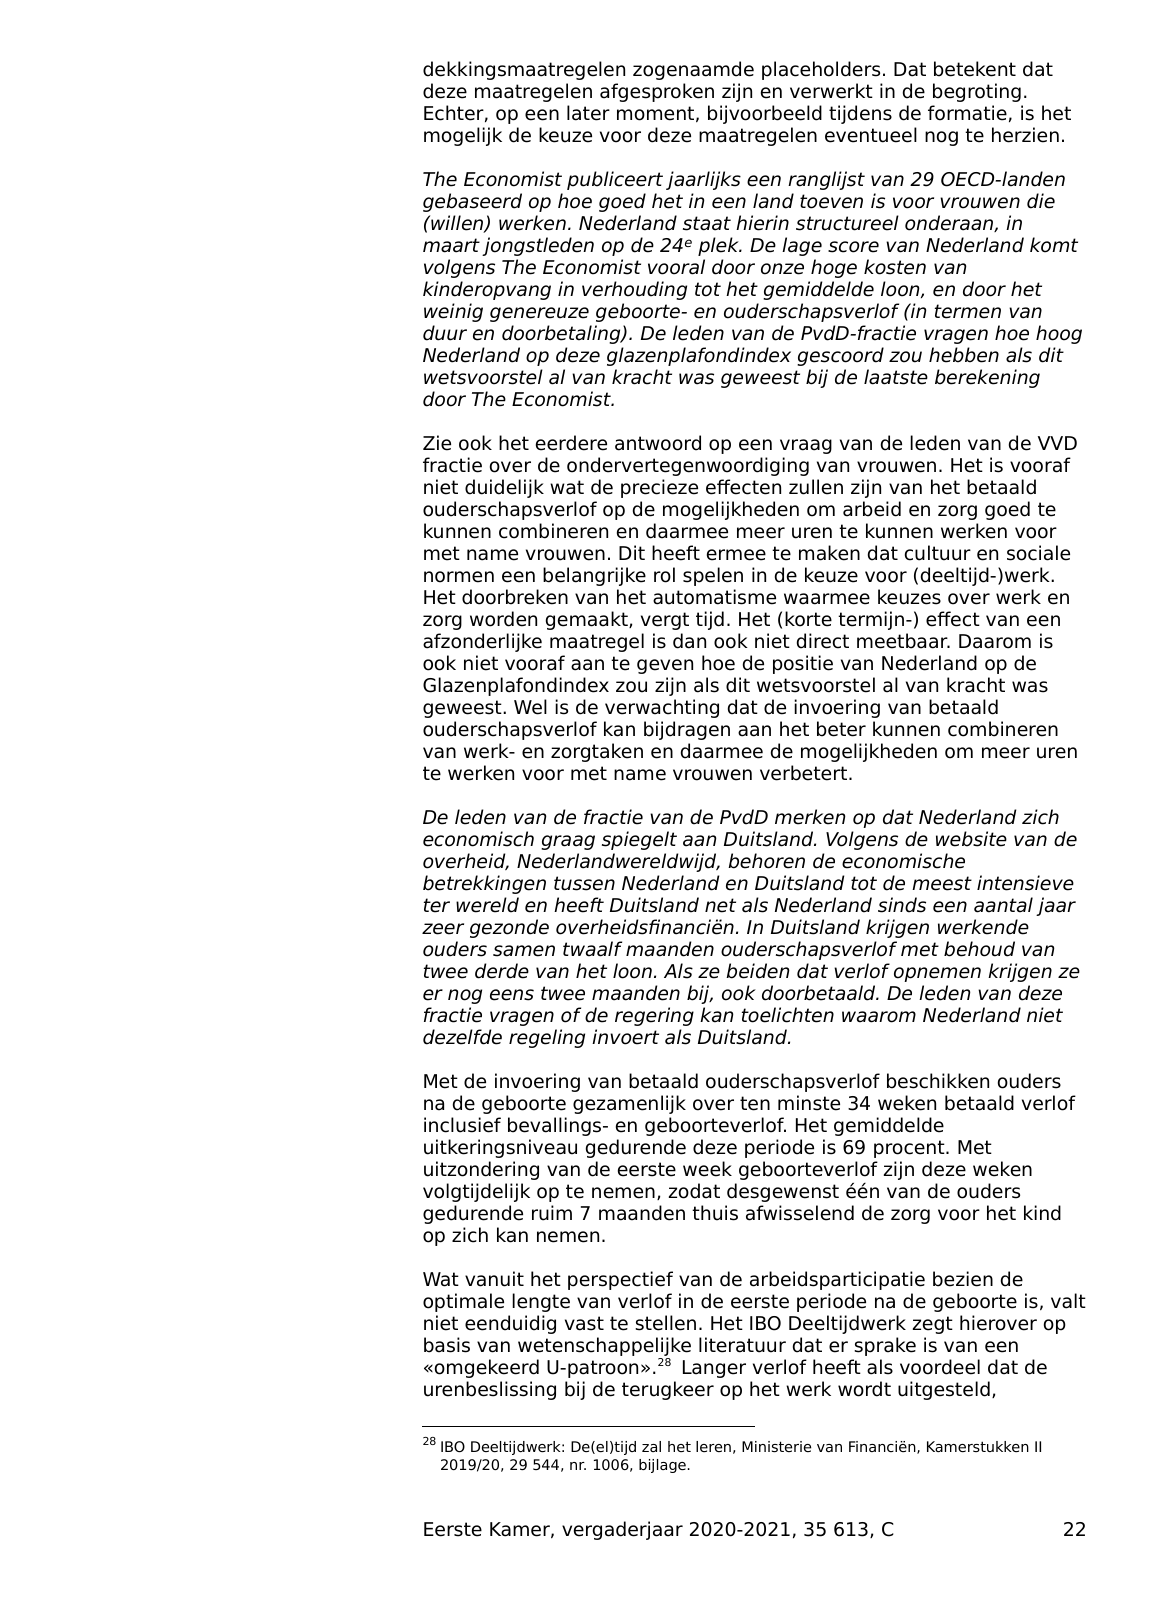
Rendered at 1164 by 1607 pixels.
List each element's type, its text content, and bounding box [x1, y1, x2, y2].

text IBO Deeltijdwerk: De(el)tijd zal het leren, Ministerie van Financiën, Kamerstukken II 2019/20, 29 544, nr. 1006, bijlage. [422, 1435, 1087, 1474]
text Zie ook het eerdere antwoord op een vraag van de leden van de VVD fractie over de ondervertegenwoordiging van vrouwen. Het is vooraf niet duidelijk wat de precieze effecten zullen zijn van het betaald ouderschapsverlof op de mogelijkheden om arbeid en zorg goed te kunnen combineren en daarmee meer uren te kunnen werken voor met name vrouwen. Dit heeft ermee te maken dat cultuur en sociale normen een belangrijke rol spelen in de keuze voor (deeltijd-)werk. Het doorbreken van het automatisme waarmee keuzes over werk en zorg worden gemaakt, vergt tijd. Het (korte termijn-) effect van een afzonderlijke maatregel is dan ook niet direct meetbaar. Daarom is ook niet vooraf aan te geven hoe de positie van Nederland op de Glazenplafondindex zou zijn als dit wetsvoorstel al van kracht was geweest. Wel is de verwachting dat de invoering van betaald ouderschapsverlof kan bijdragen aan het beter kunnen combineren van werk- en zorgtaken en daarmee de mogelijkheden om meer uren te werken voor met name vrouwen verbetert. [422, 433, 1087, 785]
text De leden van de fractie van de PvdD merken op dat Nederland zich economisch graag spiegelt aan Duitsland. Volgens de website van de overheid, Nederlandwereldwijd, behoren de economische betrekkingen tussen Nederland en Duitsland tot de meest intensieve ter wereld en heeft Duitsland net als Nederland sinds een aantal jaar zeer gezonde overheidsfinanciën. In Duitsland krijgen werkende ouders samen twaalf maanden ouderschapsverlof met behoud van twee derde van het loon. Als ze beiden dat verlof opnemen krijgen ze er nog eens twee maanden bij, ook doorbetaald. De leden van deze fractie vragen of de regering kan toelichten waarom Nederland niet dezelfde regeling invoert als Duitsland. [422, 807, 1087, 1049]
text dekkingsmaatregelen zogenaamde placeholders. Dat betekent dat deze maatregelen afgesproken zijn en verwerkt in de begroting. Echter, op een later moment, bijvoorbeeld tijdens de formatie, is het mogelijk de keuze voor deze maatregelen eventueel nog te herzien. [422, 59, 1087, 147]
text Wat vanuit het perspectief van de arbeidsparticipatie bezien de optimale lengte van verlof in de eerste periode na de geboorte is, valt niet eenduidig vast te stellen. Het IBO Deeltijdwerk zegt hierover op basis van wetenschappelijke literatuur dat er sprake is van een «omgekeerd U-patroon». Langer verlof heeft als voordeel dat de urenbeslissing bij de terugkeer op het werk wordt uitgesteld, [422, 1269, 1087, 1401]
text Met de invoering van betaald ouderschapsverlof beschikken ouders na de geboorte gezamenlijk over ten minste 34 weken betaald verlof inclusief bevallings- en geboorteverlof. Het gemiddelde uitkeringsniveau gedurende deze periode is 69 procent. Met uitzondering van de eerste week geboorteverlof zijn deze weken volgtijdelijk op te nemen, zodat desgewenst één van de ouders gedurende ruim 7 maanden thuis afwisselend de zorg voor het kind op zich kan nemen. [422, 1071, 1087, 1247]
text The Economist publiceert jaarlijks een ranglijst van 29 OECD-landen gebaseerd op hoe goed het in een land toeven is voor vrouwen die (willen) werken. Nederland staat hierin structureel onderaan, in maart jongstleden op de 24e plek. De lage score van Nederland komt volgens The Economist vooral door onze hoge kosten van kinderopvang in verhouding tot het gemiddelde loon, en door het weinig genereuze geboorte- en ouderschapsverlof (in termen van duur en doorbetaling). De leden van de PvdD-fractie vragen hoe hoog Nederland op deze glazenplafondindex gescoord zou hebben als dit wetsvoorstel al van kracht was geweest bij de laatste berekening door The Economist. [422, 169, 1087, 411]
